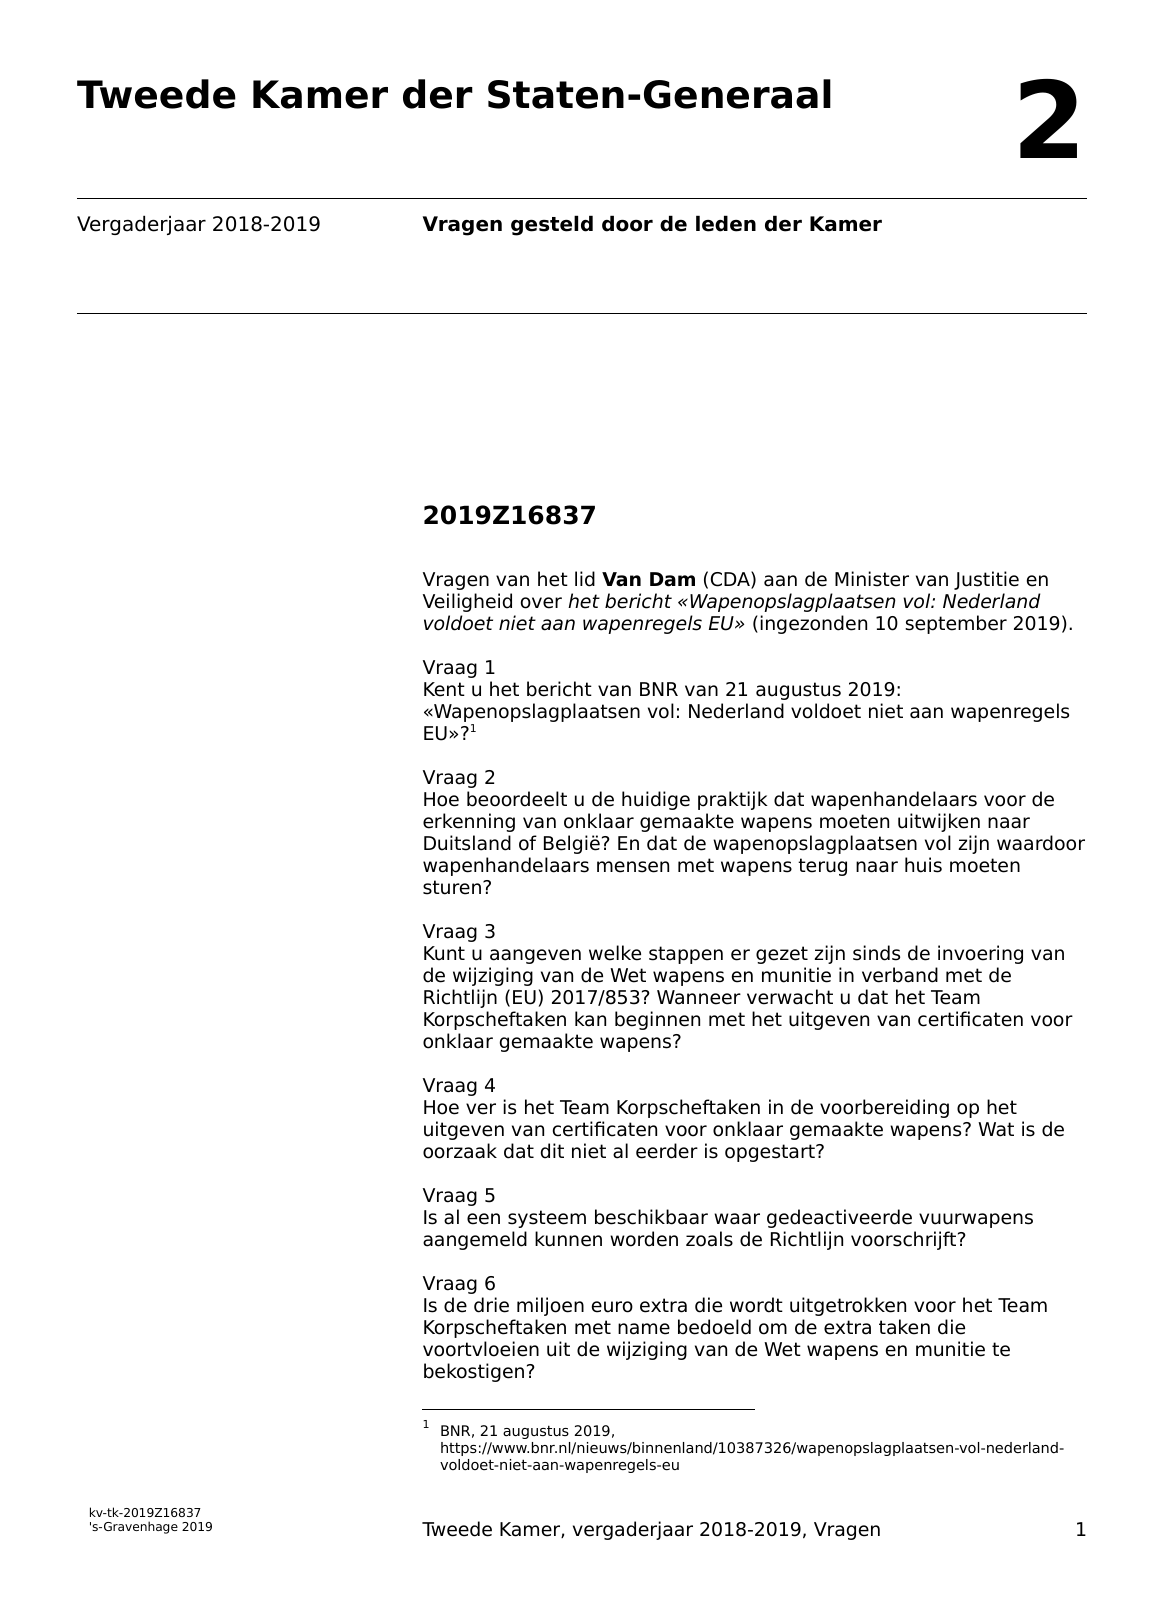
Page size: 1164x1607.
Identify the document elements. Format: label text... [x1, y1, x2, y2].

text Kunt u aangeven welke stappen er gezet zijn sinds de invoering van de wijziging van de Wet wapens en munitie in verband met de Richtlijn (EU) 2017/853? Wanneer verwacht u dat het Team Korpscheftaken kan beginnen met het uitgeven van certificaten voor onklaar gemaakte wapens? [422, 943, 1087, 1053]
table_header 2 [886, 59, 1087, 198]
text Is al een systeem beschikbaar waar gedeactiveerde vuurwapens aangemeld kunnen worden zoals de Richtlijn voorschrijft? [422, 1207, 1087, 1251]
table_header Tweede Kamer der Staten-Generaal [77, 59, 886, 198]
text Kent u het bericht van BNR van 21 augustus 2019: «Wapenopslagplaatsen vol: Nederland voldoet niet aan wapenregels EU»? [422, 679, 1087, 745]
text 2019Z16837 [422, 501, 1087, 531]
text Is de drie miljoen euro extra die wordt uitgetrokken voor het Team Korpscheftaken met name bedoeld om de extra taken die voortvloeien uit de wijziging van de Wet wapens en munitie te bekostigen? [422, 1295, 1087, 1383]
text Vraag 4 [422, 1075, 1087, 1097]
text Hoe ver is het Team Korpscheftaken in de voorbereiding op het uitgeven van certificaten voor onklaar gemaakte wapens? Wat is de oorzaak dat dit niet al eerder is opgestart? [422, 1097, 1087, 1163]
text Vraag 1 [422, 657, 1087, 679]
text Vraag 6 [422, 1273, 1087, 1295]
text kv-tk-2019Z16837 [88, 1506, 323, 1520]
text Vraag 2 [422, 767, 1087, 789]
text 's-Gravenhage 2019 [88, 1520, 323, 1534]
text Vragen van het lid Van Dam (CDA) aan de Minister van Justitie en Veiligheid over het bericht «Wapenopslagplaatsen vol: Nederland voldoet niet aan wapenregels EU» (ingezonden 10 september 2019). [422, 569, 1087, 635]
text BNR, 21 augustus 2019, https://www.bnr.nl/nieuws/binnenland/10387326/wapenopslagplaatsen-vol-nederland-voldoet-niet-aan-wapenregels-eu [422, 1418, 1087, 1474]
text Hoe beoordeelt u de huidige praktijk dat wapenhandelaars voor de erkenning van onklaar gemaakte wapens moeten uitwijken naar Duitsland of België? En dat de wapenopslagplaatsen vol zijn waardoor wapenhandelaars mensen met wapens terug naar huis moeten sturen? [422, 789, 1087, 899]
text Vraag 3 [422, 921, 1087, 943]
table_cell Vergaderjaar 2018-2019 [77, 199, 422, 313]
table_cell Vragen gesteld door de leden der Kamer [422, 199, 1087, 313]
text Vraag 5 [422, 1185, 1087, 1207]
